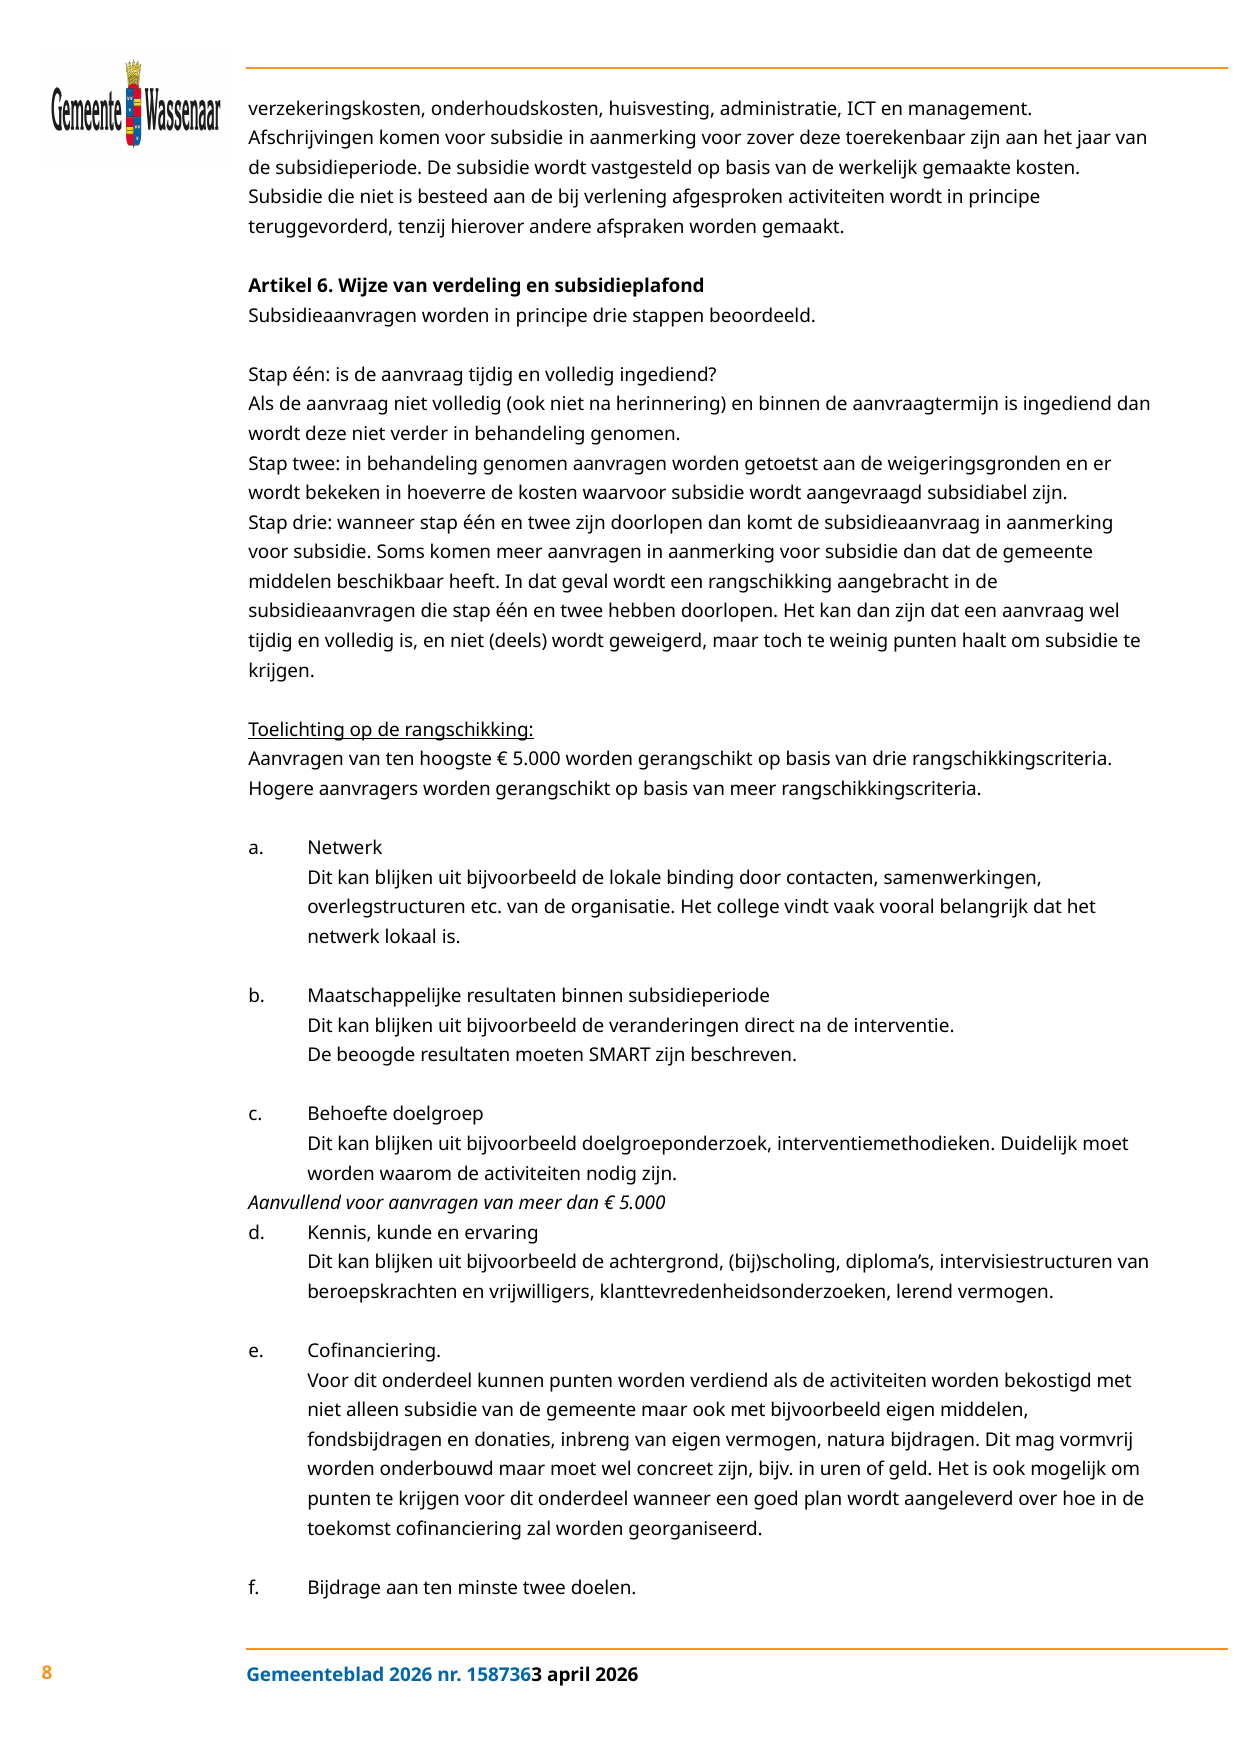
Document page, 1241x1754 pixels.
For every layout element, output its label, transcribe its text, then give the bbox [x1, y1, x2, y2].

text Subsidieaanvragen worden in principe drie stappen beoordeeld. [248, 302, 1152, 328]
list Dit kan blijken uit bijvoorbeeld de veranderingen direct na de interventie. [248, 1012, 1152, 1038]
list Dit kan blijken uit bijvoorbeeld doelgroeponderzoek, interventiemethodieken. Duidelijk moet worden waarom de activiteiten nodig zijn. [248, 1130, 1152, 1186]
list Kennis, kunde en ervaring [248, 1219, 1152, 1245]
list Voor dit onderdeel kunnen punten worden verdiend als de activiteiten worden bekostigd met niet alleen subsidie van de gemeente maar ook met bijvoorbeeld eigen middelen, fondsbijdragen en donaties, inbreng van eigen vermogen, natura bijdragen. Dit mag vormvrij worden onderbouwd maar moet wel concreet zijn, bijv. in uren of geld. Het is ook mogelijk om punten te krijgen voor dit onderdeel wanneer een goed plan wordt aangeleverd over hoe in de toekomst cofinanciering zal worden georganiseerd. [248, 1367, 1152, 1541]
list Cofinanciering. [248, 1337, 1152, 1363]
list Dit kan blijken uit bijvoorbeeld de achtergrond, (bij)scholing, diploma’s, intervisiestructuren van beroepskrachten en vrijwilligers, klanttevredenheidsonderzoeken, lerend vermogen. [248, 1248, 1152, 1304]
text Stap één: is de aanvraag tijdig en volledig ingediend? [248, 361, 1152, 387]
list Maatschappelijke resultaten binnen subsidieperiode [248, 982, 1152, 1008]
text Stap twee: in behandeling genomen aanvragen worden getoetst aan de weigeringsgronden en er wordt bekeken in hoeverre de kosten waarvoor subsidie wordt aangevraagd subsidiabel zijn. [248, 450, 1152, 505]
list Dit kan blijken uit bijvoorbeeld de lokale binding door contacten, samenwerkingen, overlegstructuren etc. van de organisatie. Het college vindt vaak vooral belangrijk dat het netwerk lokaal is. [248, 864, 1152, 949]
list Netwerk [248, 834, 1152, 860]
list Behoefte doelgroep [248, 1101, 1152, 1126]
picture [41, 47, 231, 172]
text Artikel 6. Wijze van verdeling en subsidieplafond [248, 272, 1152, 298]
text Als de aanvraag niet volledig (ook niet na herinnering) en binnen de aanvraagtermijn is ingediend dan wordt deze niet verder in behandeling genomen. [248, 391, 1152, 446]
list De beoogde resultaten moeten SMART zijn beschreven. [248, 1041, 1152, 1067]
list Bijdrage aan ten minste twee doelen. [248, 1574, 1152, 1600]
text Toelichting op de rangschikking: [248, 716, 1152, 742]
text Stap drie: wanneer stap één en twee zijn doorlopen dan komt de subsidieaanvraag in aanmerking voor subsidie. Soms komen meer aanvragen in aanmerking voor subsidie dan dat de gemeente middelen beschikbaar heeft. In dat geval wordt een rangschikking aangebracht in de subsidieaanvragen die stap één en twee hebben doorlopen. Het kan dan zijn dat een aanvraag wel tijdig en volledig is, en niet (deels) wordt geweigerd, maar toch te weinig punten haalt om subsidie te krijgen. [248, 509, 1152, 683]
text Aanvragen van ten hoogste € 5.000 worden gerangschikt op basis van drie rangschikkingscriteria. Hogere aanvragers worden gerangschikt op basis van meer rangschikkingscriteria. [248, 746, 1152, 801]
text Aanvullend voor aanvragen van meer dan € 5.000 [248, 1189, 1152, 1215]
text verzekeringskosten, onderhoudskosten, huisvesting, administratie, ICT en management. Afschrijvingen komen voor subsidie in aanmerking voor zover deze toerekenbaar zijn aan het jaar van de subsidieperiode. De subsidie wordt vastgesteld op basis van de werkelijk gemaakte kosten. Subsidie die niet is besteed aan de bij verlening afgesproken activiteiten wordt in principe teruggevorderd, tenzij hierover andere afspraken worden gemaakt. [248, 95, 1152, 239]
